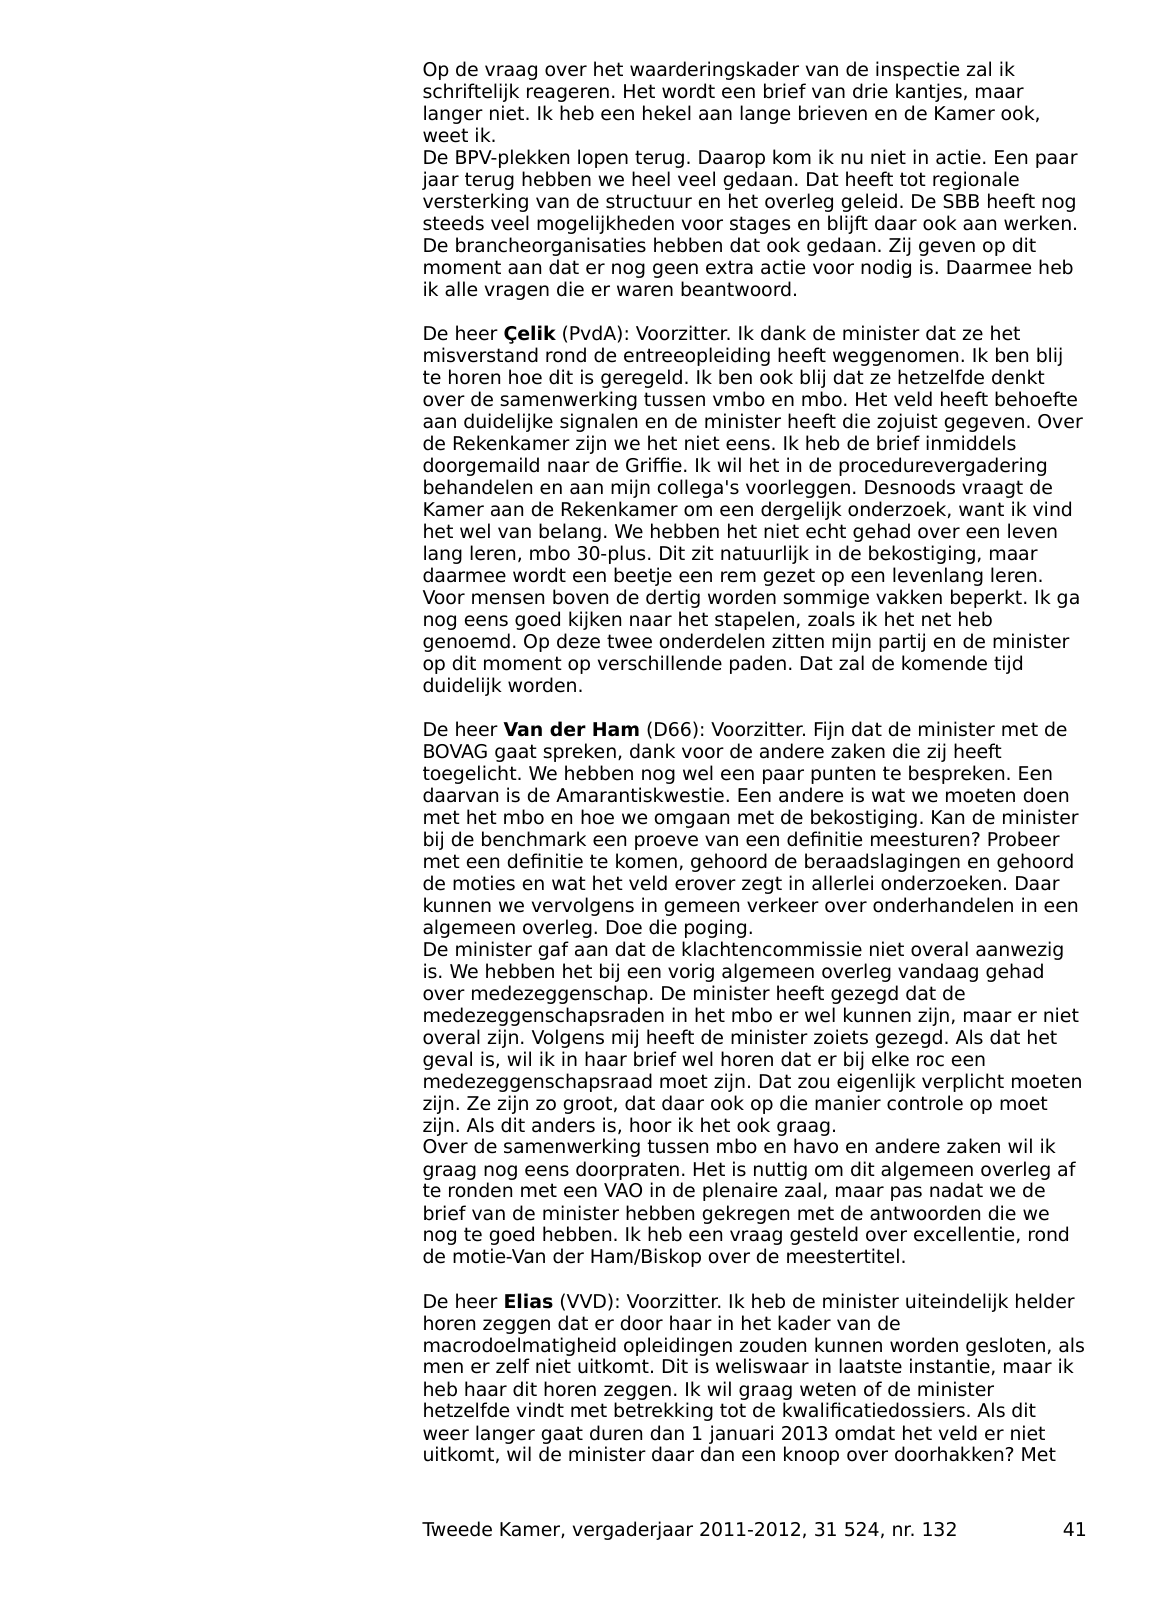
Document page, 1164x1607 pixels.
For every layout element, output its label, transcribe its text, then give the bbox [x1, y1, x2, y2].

text De heer Elias (VVD): Voorzitter. Ik heb de minister uiteindelijk helder horen zeggen dat er door haar in het kader van de macrodoelmatigheid opleidingen zouden kunnen worden gesloten, als men er zelf niet uitkomt. Dit is weliswaar in laatste instantie, maar ik heb haar dit horen zeggen. Ik wil graag weten of de minister hetzelfde vindt met betrekking tot de kwalificatiedossiers. Als dit weer langer gaat duren dan 1 januari 2013 omdat het veld er niet uitkomt, wil de minister daar dan een knoop over doorhakken? Met [422, 1291, 1087, 1466]
text Over de samenwerking tussen mbo en havo en andere zaken wil ik graag nog eens doorpraten. Het is nuttig om dit algemeen overleg af te ronden met een VAO in de plenaire zaal, maar pas nadat we de brief van de minister hebben gekregen met de antwoorden die we nog te goed hebben. Ik heb een vraag gesteld over excellentie, rond de motie-Van der Ham/Biskop over de meestertitel. [422, 1136, 1087, 1268]
text De heer Çelik (PvdA): Voorzitter. Ik dank de minister dat ze het misverstand rond de entreeopleiding heeft weggenomen. Ik ben blij te horen hoe dit is geregeld. Ik ben ook blij dat ze hetzelfde denkt over de samenwerking tussen vmbo en mbo. Het veld heeft behoefte aan duidelijke signalen en de minister heeft die zojuist gegeven. Over de Rekenkamer zijn we het niet eens. Ik heb de brief inmiddels doorgemaild naar de Griffie. Ik wil het in de procedurevergadering behandelen en aan mijn collega's voorleggen. Desnoods vraagt de Kamer aan de Rekenkamer om een dergelijk onderzoek, want ik vind het wel van belang. We hebben het niet echt gehad over een leven lang leren, mbo 30-plus. Dit zit natuurlijk in de bekostiging, maar daarmee wordt een beetje een rem gezet op een levenlang leren. Voor mensen boven de dertig worden sommige vakken beperkt. Ik ga nog eens goed kijken naar het stapelen, zoals ik het net heb genoemd. Op deze twee onderdelen zitten mijn partij en de minister op dit moment op verschillende paden. Dat zal de komende tijd duidelijk worden. [422, 323, 1087, 697]
text De heer Van der Ham (D66): Voorzitter. Fijn dat de minister met de BOVAG gaat spreken, dank voor de andere zaken die zij heeft toegelicht. We hebben nog wel een paar punten te bespreken. Een daarvan is de Amarantiskwestie. Een andere is wat we moeten doen met het mbo en hoe we omgaan met de bekostiging. Kan de minister bij de benchmark een proeve van een definitie meesturen? Probeer met een definitie te komen, gehoord de beraadslagingen en gehoord de moties en wat het veld erover zegt in allerlei onderzoeken. Daar kunnen we vervolgens in gemeen verkeer over onderhandelen in een algemeen overleg. Doe die poging. [422, 719, 1087, 939]
text De minister gaf aan dat de klachtencommissie niet overal aanwezig is. We hebben het bij een vorig algemeen overleg vandaag gehad over medezeggenschap. De minister heeft gezegd dat de medezeggenschapsraden in het mbo er wel kunnen zijn, maar er niet overal zijn. Volgens mij heeft de minister zoiets gezegd. Als dat het geval is, wil ik in haar brief wel horen dat er bij elke roc een medezeggenschapsraad moet zijn. Dat zou eigenlijk verplicht moeten zijn. Ze zijn zo groot, dat daar ook op die manier controle op moet zijn. Als dit anders is, hoor ik het ook graag. [422, 939, 1087, 1136]
text De BPV-plekken lopen terug. Daarop kom ik nu niet in actie. Een paar jaar terug hebben we heel veel gedaan. Dat heeft tot regionale versterking van de structuur en het overleg geleid. De SBB heeft nog steeds veel mogelijkheden voor stages en blijft daar ook aan werken. De brancheorganisaties hebben dat ook gedaan. Zij geven op dit moment aan dat er nog geen extra actie voor nodig is. Daarmee heb ik alle vragen die er waren beantwoord. [422, 147, 1087, 301]
text Op de vraag over het waarderingskader van de inspectie zal ik schriftelijk reageren. Het wordt een brief van drie kantjes, maar langer niet. Ik heb een hekel aan lange brieven en de Kamer ook, weet ik. [422, 59, 1087, 147]
